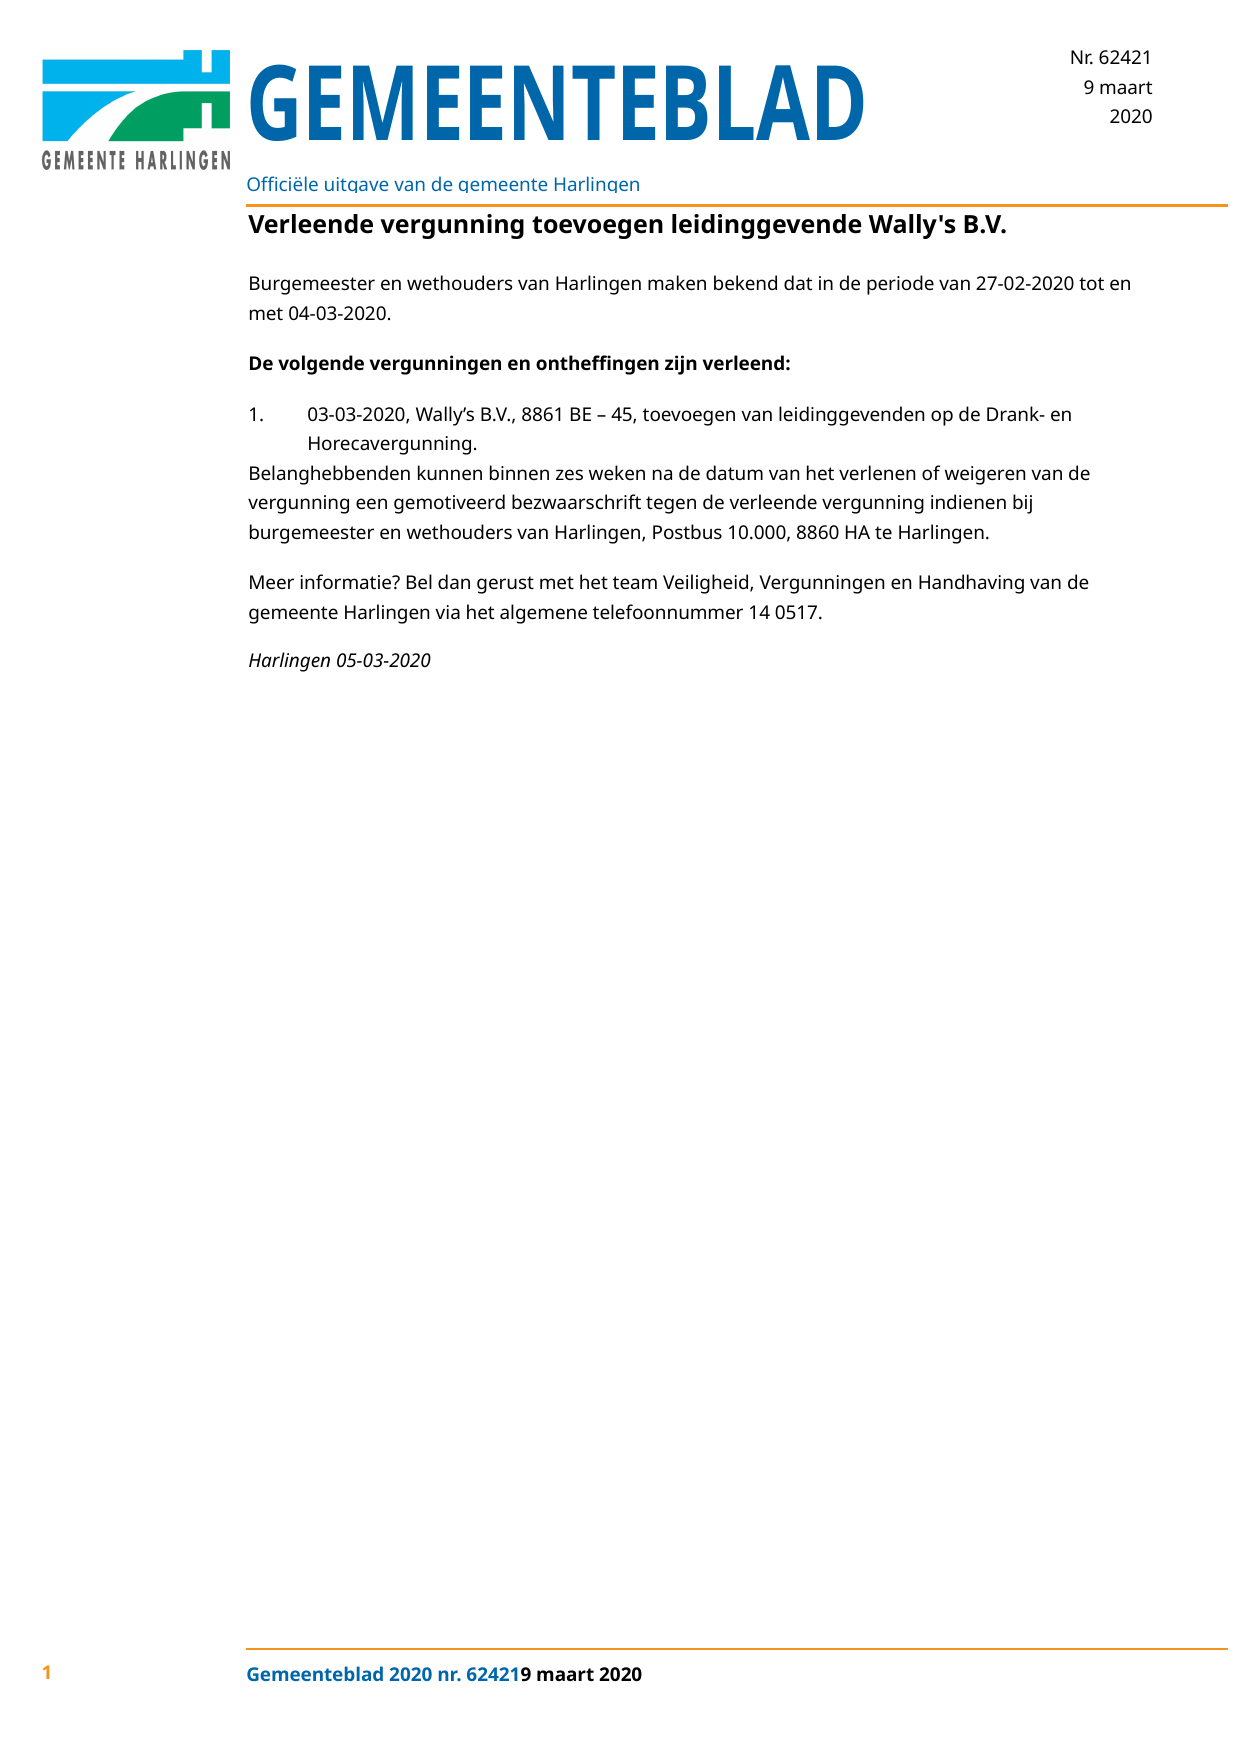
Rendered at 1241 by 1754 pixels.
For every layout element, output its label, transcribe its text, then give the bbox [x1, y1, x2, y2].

text De volgende vergunningen en ontheffingen zijn verleend: [248, 350, 1152, 376]
text Burgemeester en wethouders van Harlingen maken bekend dat in de periode van 27-02-2020 tot en met 04-03-2020. [248, 270, 1152, 326]
text Verleende vergunning toevoegen leidinggevende Wally's B.V. [248, 207, 1152, 241]
text Belanghebbenden kunnen binnen zes weken na de datum van het verlenen of weigeren van de vergunning een gemotiveerd bezwaarschrift tegen de verleende vergunning indienen bij burgemeester en wethouders van Harlingen, Postbus 10.000, 8860 HA te Harlingen. [248, 460, 1152, 545]
text Meer informatie? Bel dan gerust met het team Veiligheid, Vergunningen en Handhaving van de gemeente Harlingen via het algemene telefoonnummer 14 0517. [248, 569, 1152, 625]
text Harlingen 05-03-2020 [248, 647, 1152, 673]
picture [41, 47, 231, 172]
list 03-03-2020, Wally’s B.V., 8861 BE – 45, toevoegen van leidinggevenden op de Drank- en Horecavergunning. [248, 401, 1152, 456]
